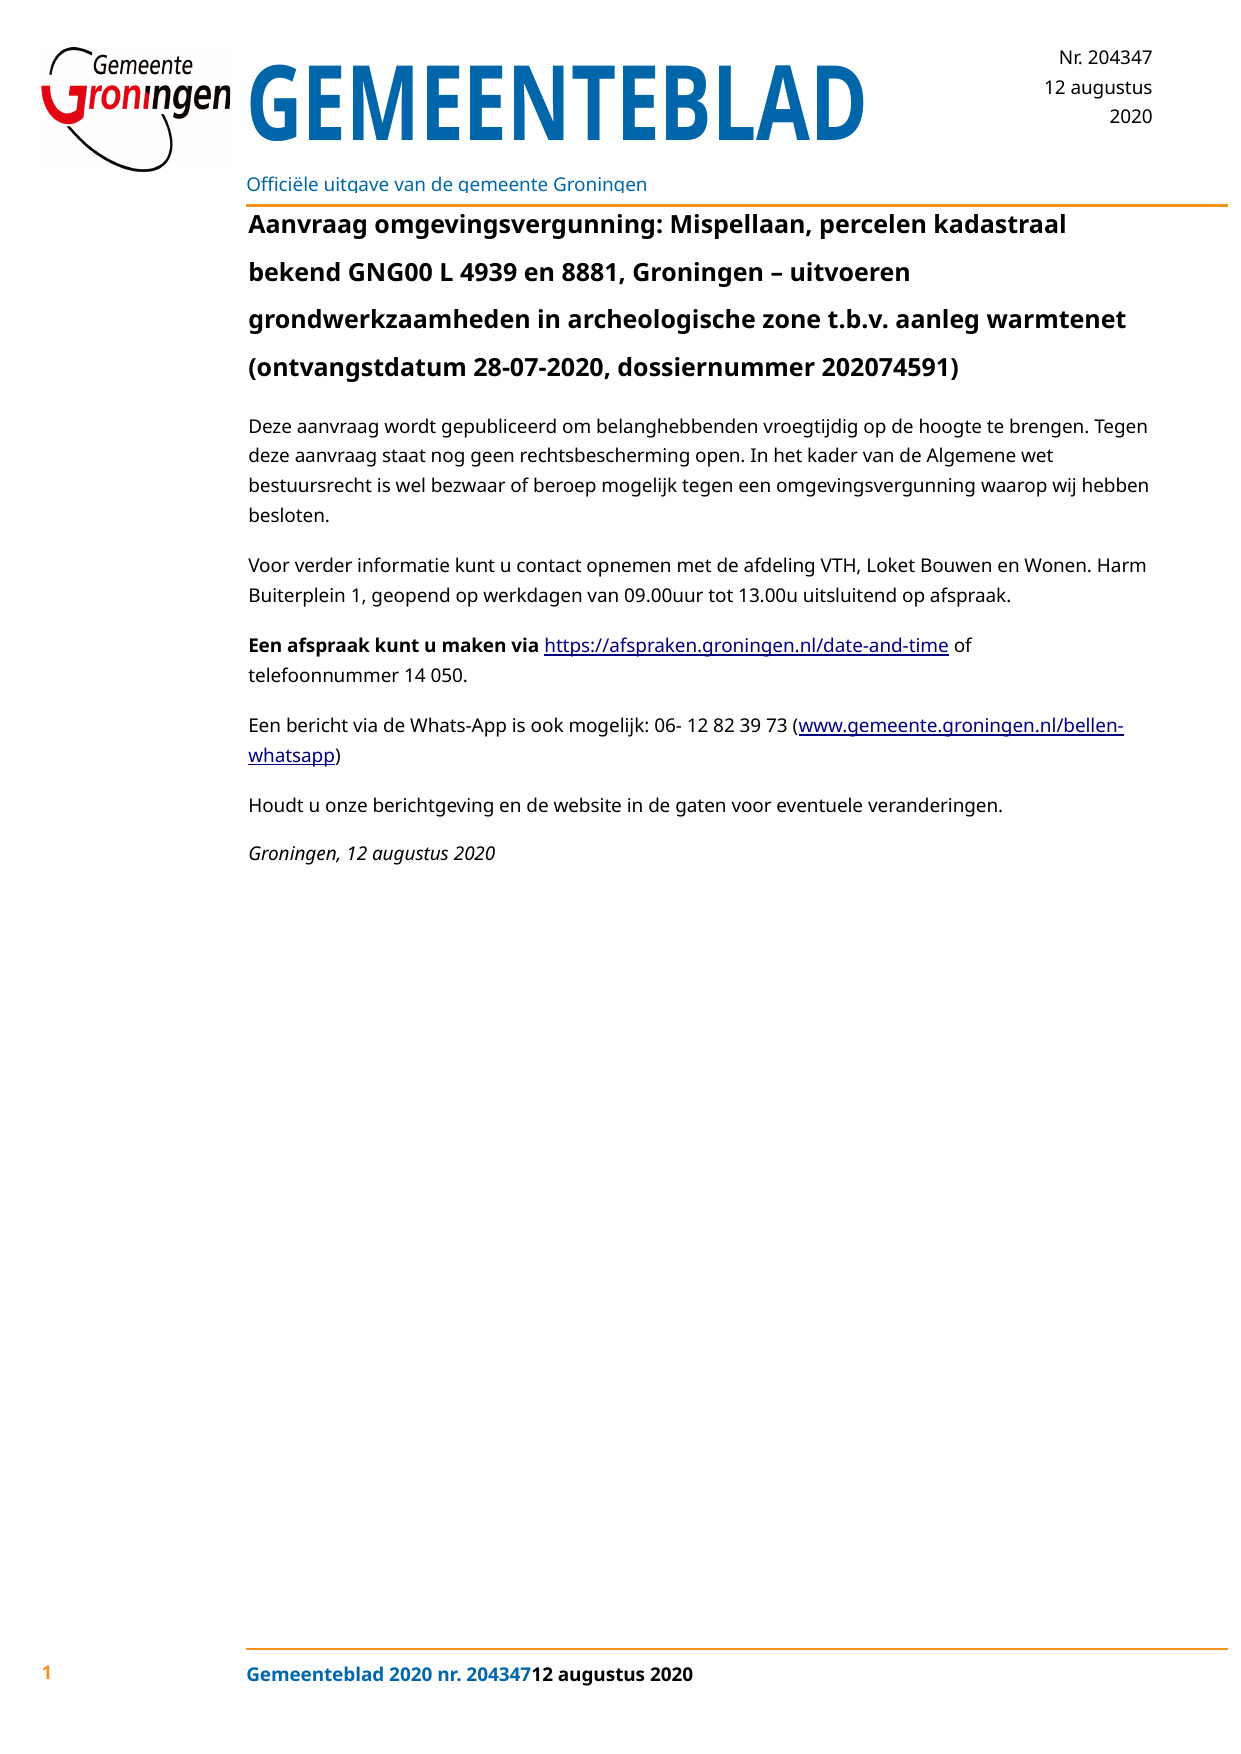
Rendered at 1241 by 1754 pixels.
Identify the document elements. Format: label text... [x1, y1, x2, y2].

text Een bericht via de Whats-App is ook mogelijk: 06- 12 82 39 73 (www.gemeente.groningen.nl/bellen-whatsapp) [248, 712, 1152, 768]
picture [41, 47, 231, 172]
text Aanvraag omgevingsvergunning: Mispellaan, percelen kadastraal bekend GNG00 L 4939 en 8881, Groningen – uitvoeren grondwerkzaamheden in archeologische zone t.b.v. aanleg warmtenet (ontvangstdatum 28-07-2020, dossiernummer 202074591) [248, 207, 1152, 384]
text Houdt u onze berichtgeving en de website in de gaten voor eventuele veranderingen. [248, 792, 1152, 818]
text Een afspraak kunt u maken via https://afspraken.groningen.nl/date-and-time of telefoonnummer 14 050. [248, 632, 1152, 688]
text Voor verder informatie kunt u contact opnemen met de afdeling VTH, Loket Bouwen en Wonen. Harm Buiterplein 1, geopend op werkdagen van 09.00uur tot 13.00u uitsluitend op afspraak. [248, 552, 1152, 608]
text Groningen, 12 augustus 2020 [248, 840, 1152, 866]
text Deze aanvraag wordt gepubliceerd om belanghebbenden vroegtijdig op de hoogte te brengen. Tegen deze aanvraag staat nog geen rechtsbescherming open. In het kader van de Algemene wet bestuursrecht is wel bezwaar of beroep mogelijk tegen een omgevingsvergunning waarop wij hebben besloten. [248, 413, 1152, 528]
